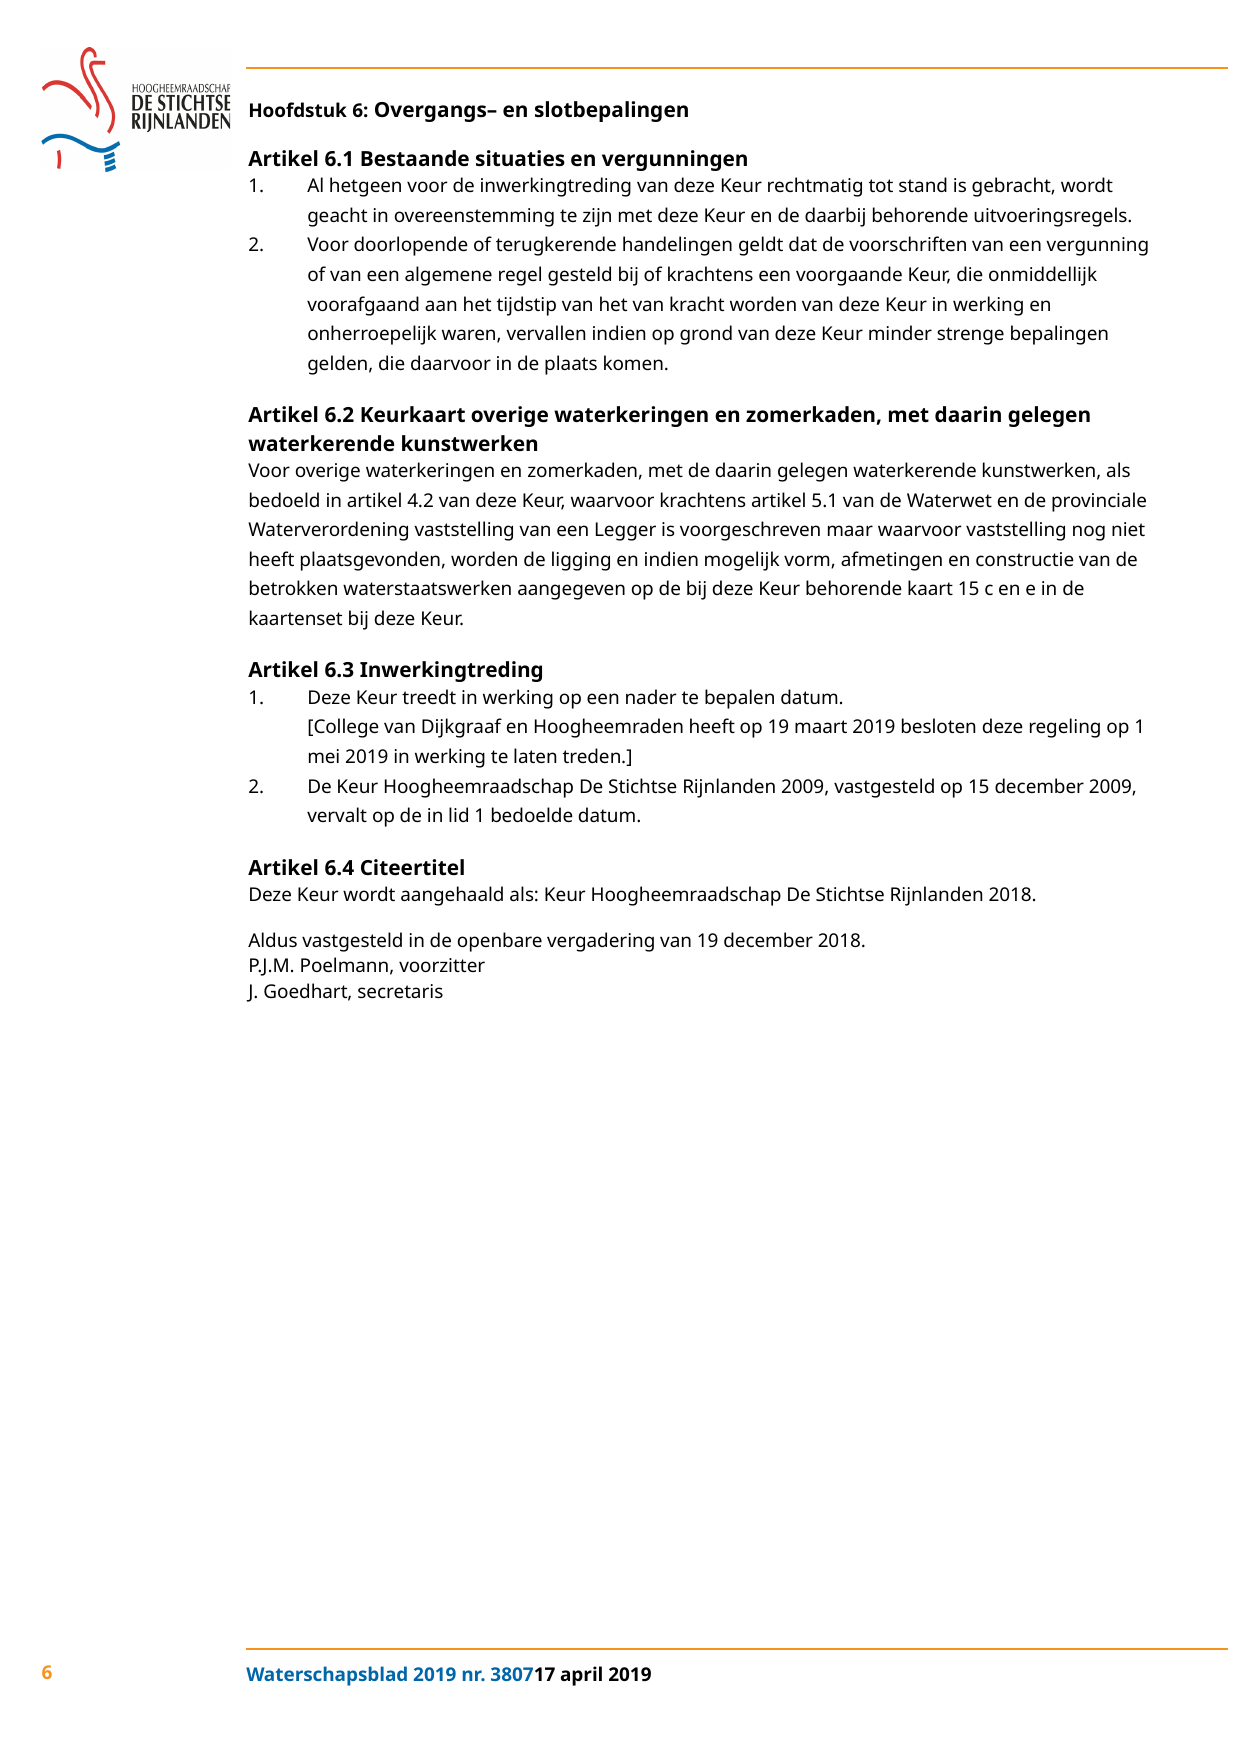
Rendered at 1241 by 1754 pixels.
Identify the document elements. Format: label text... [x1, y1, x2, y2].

list [College van Dijkgraaf en Hoogheemraden heeft op 19 maart 2019 besloten deze regeling op 1 mei 2019 in werking te laten treden.] [248, 714, 1152, 769]
text J. Goedhart, secretaris [248, 978, 1152, 1004]
text Aldus vastgesteld in de openbare vergadering van 19 december 2018. [248, 927, 1152, 953]
picture [41, 47, 231, 172]
text Artikel 6.2 Keurkaart overige waterkeringen en zomerkaden, met daarin gelegen waterkerende kunstwerken [248, 400, 1152, 457]
text Deze Keur wordt aangehaald als: Keur Hoogheemraadschap De Stichtse Rijnlanden 2018. [248, 881, 1152, 907]
text Voor overige waterkeringen en zomerkaden, met de daarin gelegen waterkerende kunstwerken, als bedoeld in artikel 4.2 van deze Keur, waarvoor krachtens artikel 5.1 van de Waterwet en de provinciale Waterverordening vaststelling van een Legger is voorgeschreven maar waarvoor vaststelling nog niet heeft plaatsgevonden, worden de ligging en indien mogelijk vorm, afmetingen en constructie van de betrokken waterstaatswerken aangegeven op de bij deze Keur behorende kaart 15 c en e in de kaartenset bij deze Keur. [248, 457, 1152, 631]
list Voor doorlopende of terugkerende handelingen geldt dat de voorschriften van een vergunning of van een algemene regel gesteld bij of krachtens een voorgaande Keur, die onmiddellijk voorafgaand aan het tijdstip van het van kracht worden van deze Keur in werking en onherroepelijk waren, vervallen indien op grond van deze Keur minder strenge bepalingen gelden, die daarvoor in de plaats komen. [248, 232, 1152, 376]
list Deze Keur treedt in werking op een nader te bepalen datum. [248, 684, 1152, 710]
text Artikel 6.4 Citeertitel [248, 853, 1152, 881]
text Artikel 6.3 Inwerkingtreding [248, 656, 1152, 684]
text P.J.M. Poelmann, voorzitter [248, 953, 1152, 978]
text Hoofdstuk 6: Overgangs– en slotbepalingen [248, 95, 1152, 123]
list Al hetgeen voor de inwerkingtreding van deze Keur rechtmatig tot stand is gebracht, wordt geacht in overeenstemming te zijn met deze Keur en de daarbij behorende uitvoeringsregels. [248, 172, 1152, 228]
list De Keur Hoogheemraadschap De Stichtse Rijnlanden 2009, vastgesteld op 15 december 2009, vervalt op de in lid 1 bedoelde datum. [248, 773, 1152, 828]
text Artikel 6.1 Bestaande situaties en vergunningen [248, 144, 1152, 172]
